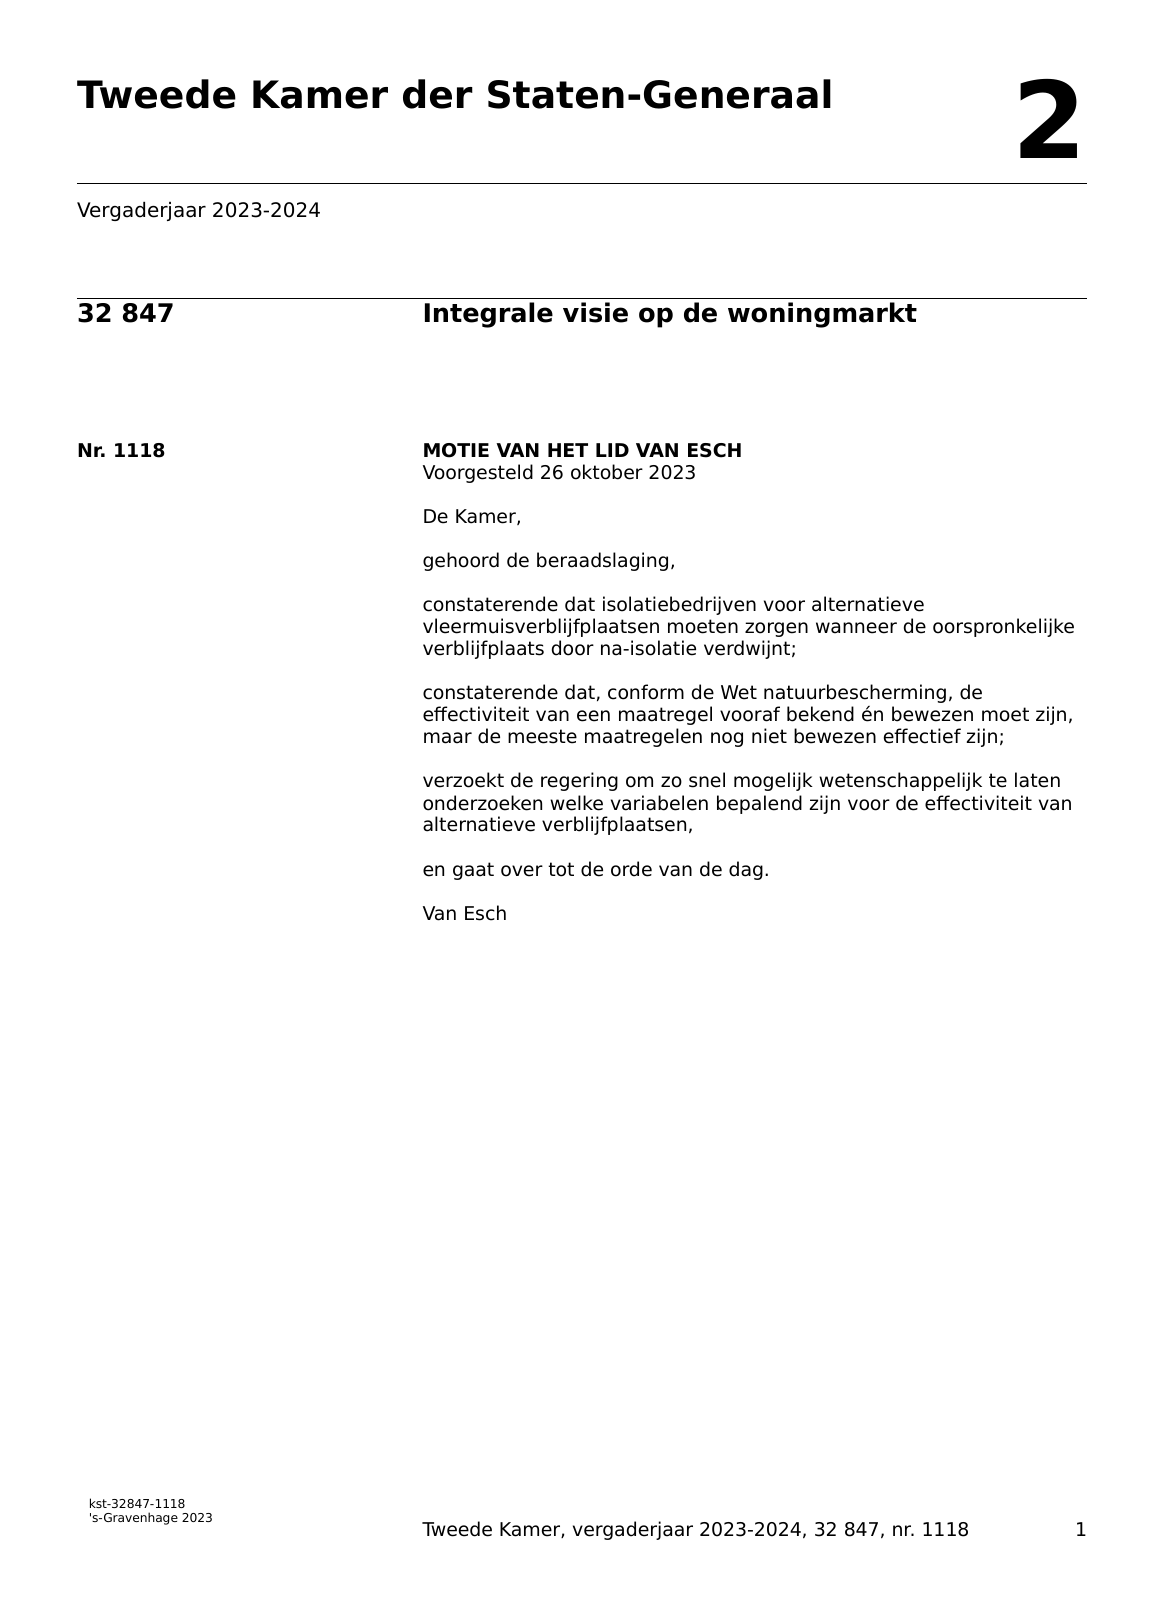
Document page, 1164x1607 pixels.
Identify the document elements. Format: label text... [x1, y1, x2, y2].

text 's-Gravenhage 2023 [88, 1511, 323, 1525]
text constaterende dat, conform de Wet natuurbescherming, de effectiviteit van een maatregel vooraf bekend én bewezen moet zijn, maar de meeste maatregelen nog niet bewezen effectief zijn; [422, 682, 1087, 748]
table_header Tweede Kamer der Staten-Generaal [77, 59, 886, 183]
text constaterende dat isolatiebedrijven voor alternatieve vleermuisverblijfplaatsen moeten zorgen wanneer de oorspronkelijke verblijfplaats door na-isolatie verdwijnt; [422, 594, 1087, 660]
text gehoord de beraadslaging, [422, 550, 1087, 572]
text Van Esch [422, 903, 1087, 925]
text en gaat over tot de orde van de dag. [422, 858, 1087, 881]
subtitle Nr. 1118 MOTIE VAN HET LID VAN ESCH [77, 440, 1087, 462]
subtitle 32 847 Integrale visie op de woningmarkt [77, 299, 1087, 329]
text verzoekt de regering om zo snel mogelijk wetenschappelijk te laten onderzoeken welke variabelen bepalend zijn voor de effectiviteit van alternatieve verblijfplaatsen, [422, 770, 1087, 836]
table_header 2 [886, 59, 1087, 183]
table_cell Vergaderjaar 2023-2024 [77, 184, 1087, 298]
text kst-32847-1118 [88, 1497, 323, 1511]
text Voorgesteld 26 oktober 2023 [422, 462, 1087, 484]
text De Kamer, [422, 506, 1087, 528]
